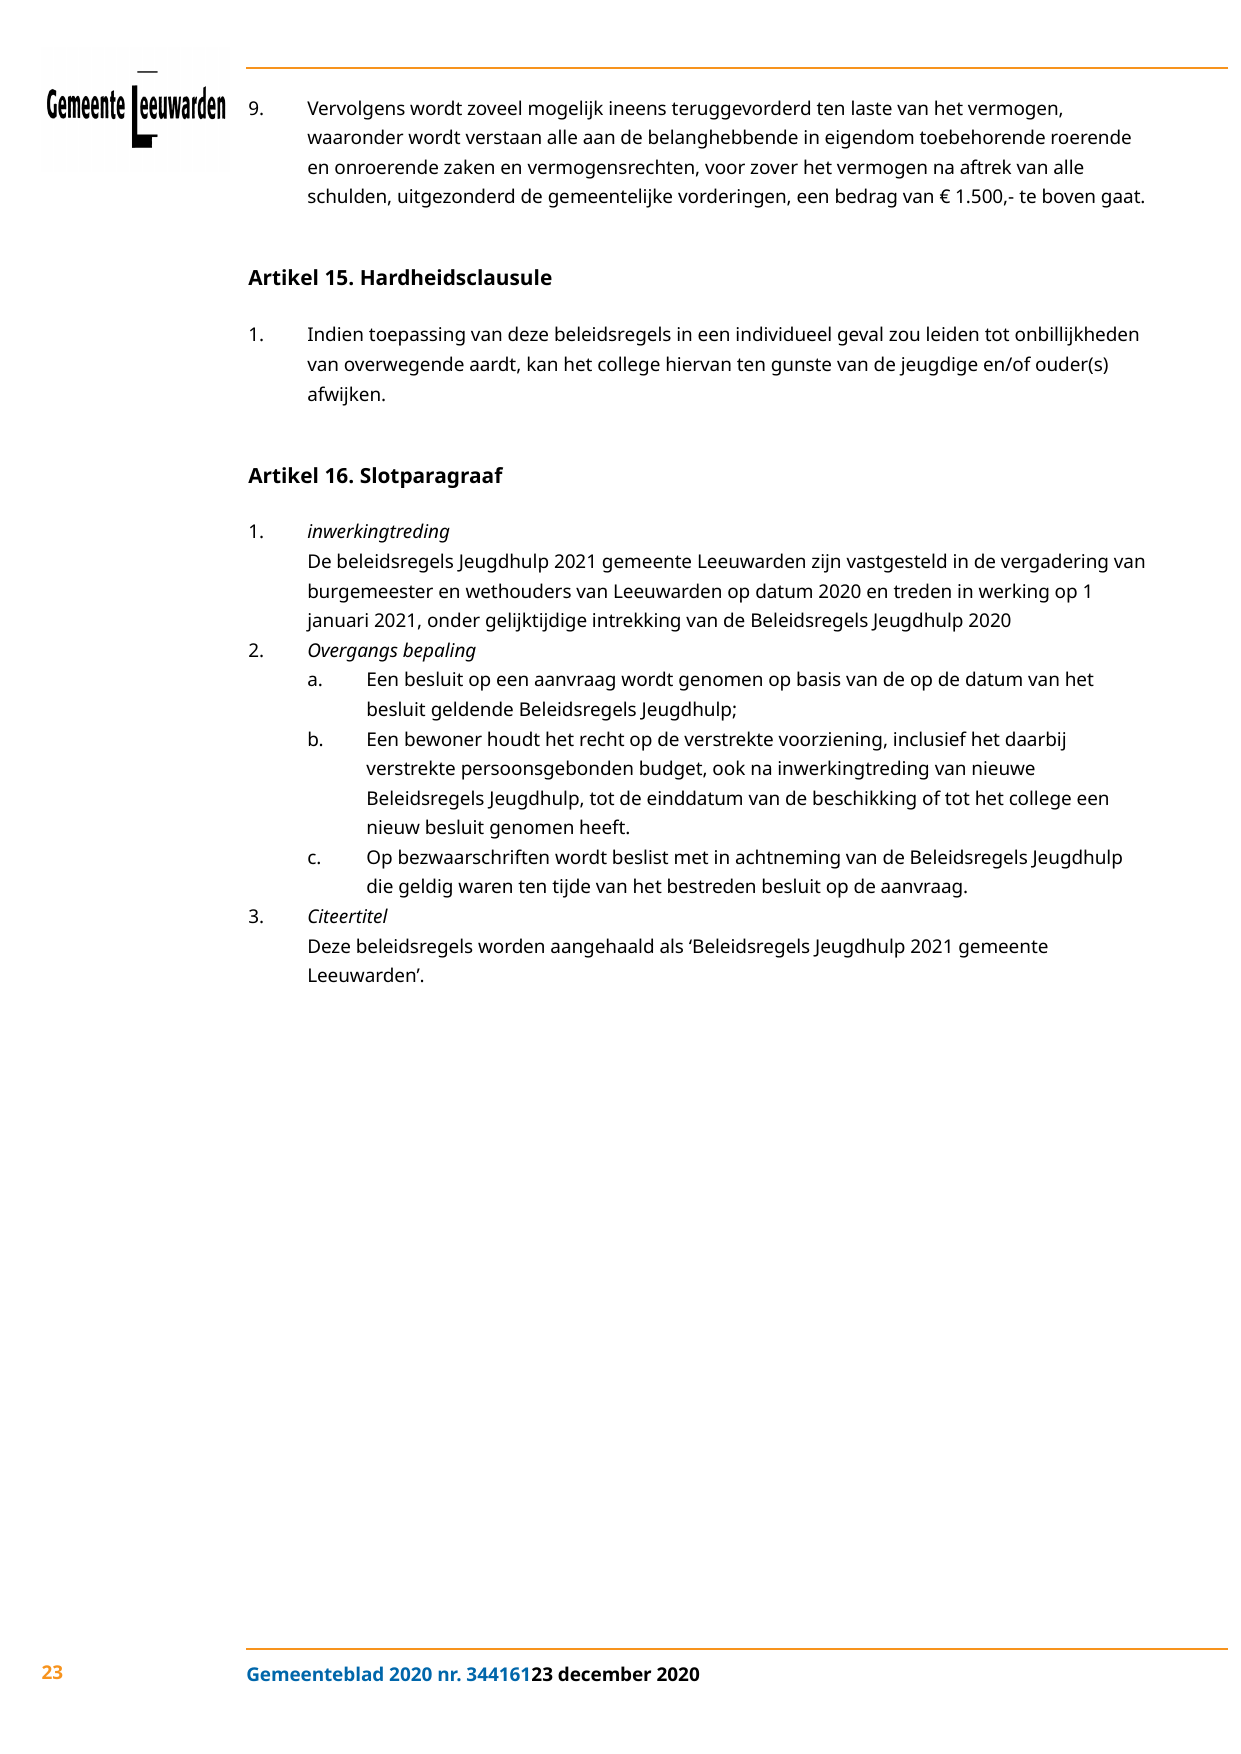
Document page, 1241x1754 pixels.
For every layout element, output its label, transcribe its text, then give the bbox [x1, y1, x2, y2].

list Vervolgens wordt zoveel mogelijk ineens teruggevorderd ten laste van het vermogen, waaronder wordt verstaan alle aan de belanghebbende in eigendom toebehorende roerende en onroerende zaken en vermogensrechten, voor zover het vermogen na aftrek van alle schulden, uitgezonderd de gemeentelijke vorderingen, een bedrag van € 1.500,- te boven gaat. [248, 95, 1152, 209]
list Overgangs bepaling [248, 637, 1152, 663]
list Een bewoner houdt het recht op de verstrekte voorziening, inclusief het daarbij verstrekte persoonsgebonden budget, ook na inwerkingtreding van nieuwe Beleidsregels Jeugdhulp, tot de einddatum van de beschikking of tot het college een nieuw besluit genomen heeft. [307, 726, 1152, 840]
list Citeertitel [248, 903, 1152, 929]
list Indien toepassing van deze beleidsregels in een individueel geval zou leiden tot onbillijkheden van overwegende aardt, kan het college hiervan ten gunste van de jeugdige en/of ouder(s) afwijken. [248, 322, 1152, 406]
picture [41, 47, 231, 172]
list De beleidsregels Jeugdhulp 2021 gemeente Leeuwarden zijn vastgesteld in de vergadering van burgemeester en wethouders van Leeuwarden op datum 2020 en treden in werking op 1 januari 2021, onder gelijktijdige intrekking van de Beleidsregels Jeugdhulp 2020 [248, 548, 1152, 633]
text Artikel 16. Slotparagraaf [248, 461, 1152, 489]
list Een besluit op een aanvraag wordt genomen op basis van de op de datum van het besluit geldende Beleidsregels Jeugdhulp; [307, 667, 1152, 722]
list inwerkingtreding [248, 519, 1152, 544]
text Artikel 15. Hardheidsclausule [248, 263, 1152, 292]
list Deze beleidsregels worden aangehaald als ‘Beleidsregels Jeugdhulp 2021 gemeente Leeuwarden’. [248, 933, 1152, 988]
list Op bezwaarschriften wordt beslist met in achtneming van de Beleidsregels Jeugdhulp die geldig waren ten tijde van het bestreden besluit op de aanvraag. [307, 844, 1152, 899]
